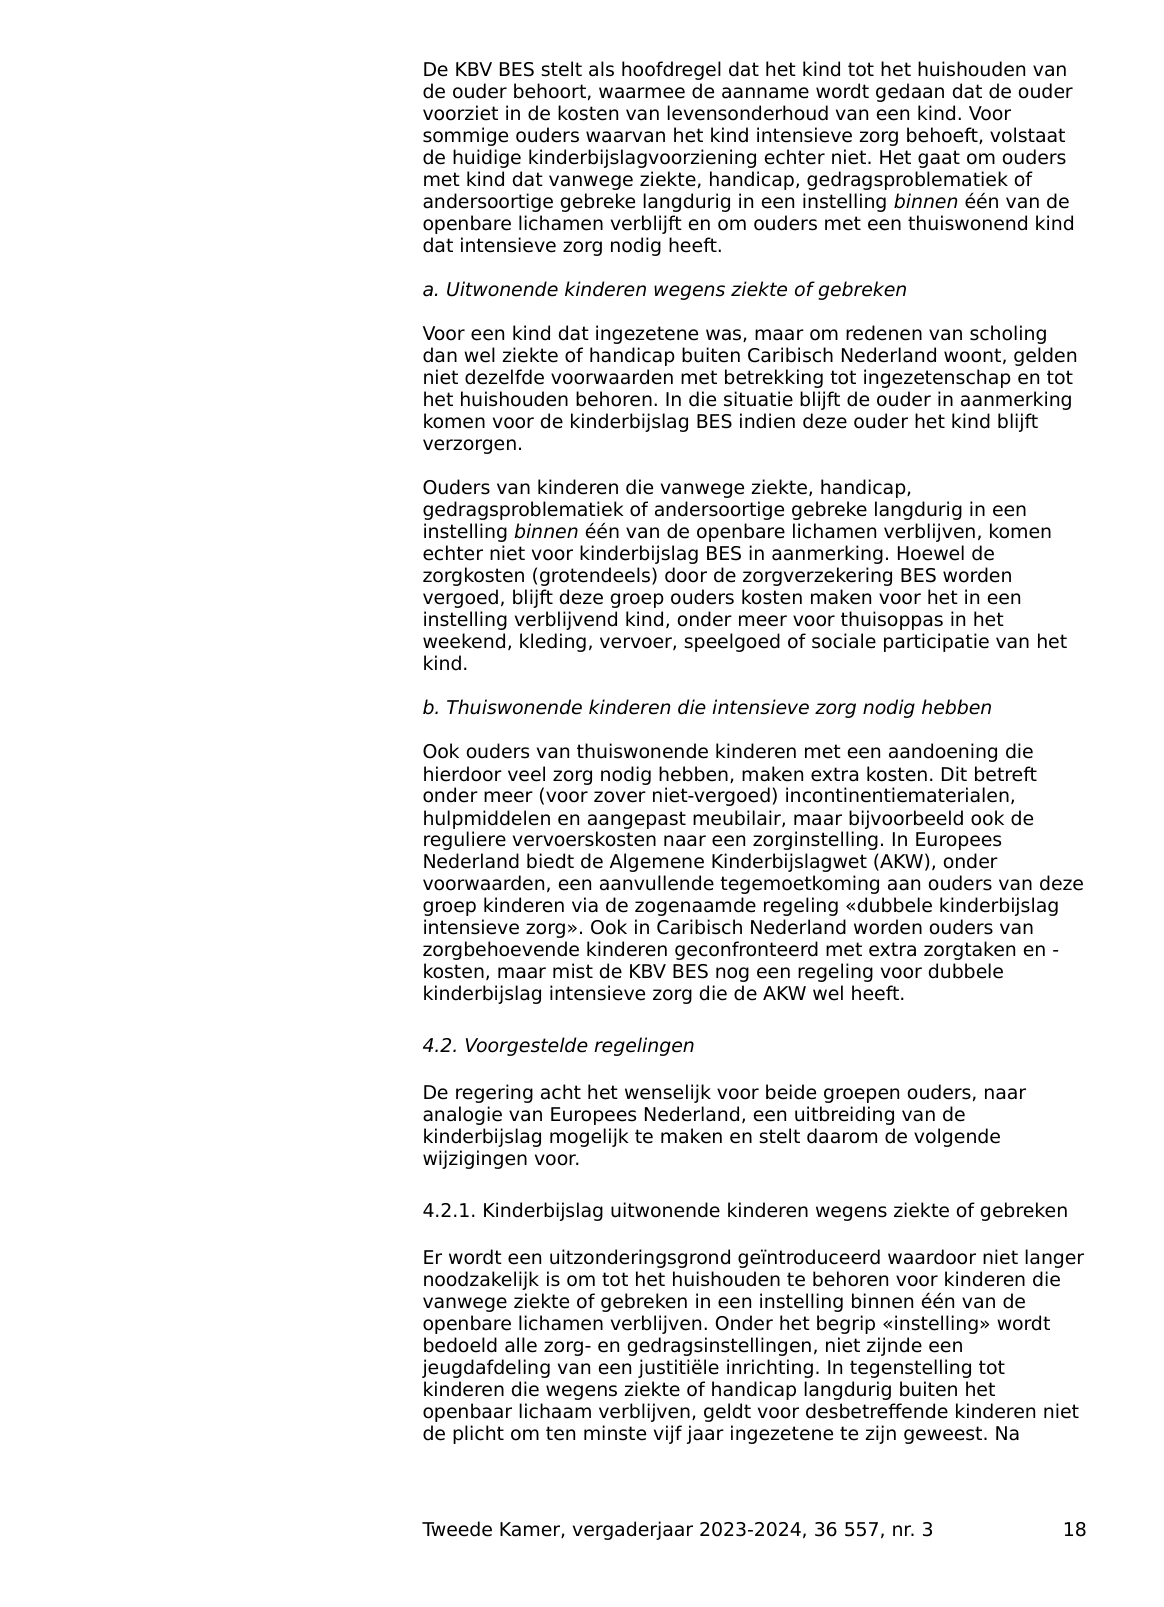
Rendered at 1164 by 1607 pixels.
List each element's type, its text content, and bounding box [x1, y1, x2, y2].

text Er wordt een uitzonderingsgrond geïntroduceerd waardoor niet langer noodzakelijk is om tot het huishouden te behoren voor kinderen die vanwege ziekte of gebreken in een instelling binnen één van de openbare lichamen verblijven. Onder het begrip «instelling» wordt bedoeld alle zorg- en gedragsinstellingen, niet zijnde een jeugdafdeling van een justitiële inrichting. In tegenstelling tot kinderen die wegens ziekte of handicap langdurig buiten het openbaar lichaam verblijven, geldt voor desbetreffende kinderen niet de plicht om ten minste vijf jaar ingezetene te zijn geweest. Na [422, 1247, 1087, 1445]
subtitle b. Thuiswonende kinderen die intensieve zorg nodig hebben [422, 697, 1087, 719]
subtitle 4.2.1. Kinderbijslag uitwonende kinderen wegens ziekte of gebreken [422, 1200, 1087, 1222]
subtitle 4.2. Voorgestelde regelingen [422, 1035, 1087, 1057]
text De KBV BES stelt als hoofdregel dat het kind tot het huishouden van de ouder behoort, waarmee de aanname wordt gedaan dat de ouder voorziet in de kosten van levensonderhoud van een kind. Voor sommige ouders waarvan het kind intensieve zorg behoeft, volstaat de huidige kinderbijslagvoorziening echter niet. Het gaat om ouders met kind dat vanwege ziekte, handicap, gedragsproblematiek of andersoortige gebreke langdurig in een instelling binnen één van de openbare lichamen verblijft en om ouders met een thuiswonend kind dat intensieve zorg nodig heeft. [422, 59, 1087, 257]
text Ouders van kinderen die vanwege ziekte, handicap, gedragsproblematiek of andersoortige gebreke langdurig in een instelling binnen één van de openbare lichamen verblijven, komen echter niet voor kinderbijslag BES in aanmerking. Hoewel de zorgkosten (grotendeels) door de zorgverzekering BES worden vergoed, blijft deze groep ouders kosten maken voor het in een instelling verblijvend kind, onder meer voor thuisoppas in het weekend, kleding, vervoer, speelgoed of sociale participatie van het kind. [422, 477, 1087, 675]
text Voor een kind dat ingezetene was, maar om redenen van scholing dan wel ziekte of handicap buiten Caribisch Nederland woont, gelden niet dezelfde voorwaarden met betrekking tot ingezetenschap en tot het huishouden behoren. In die situatie blijft de ouder in aanmerking komen voor de kinderbijslag BES indien deze ouder het kind blijft verzorgen. [422, 323, 1087, 455]
subtitle a. Uitwonende kinderen wegens ziekte of gebreken [422, 279, 1087, 301]
text De regering acht het wenselijk voor beide groepen ouders, naar analogie van Europees Nederland, een uitbreiding van de kinderbijslag mogelijk te maken en stelt daarom de volgende wijzigingen voor. [422, 1082, 1087, 1170]
text Ook ouders van thuiswonende kinderen met een aandoening die hierdoor veel zorg nodig hebben, maken extra kosten. Dit betreft onder meer (voor zover niet-vergoed) incontinentiematerialen, hulpmiddelen en aangepast meubilair, maar bijvoorbeeld ook de reguliere vervoerskosten naar een zorginstelling. In Europees Nederland biedt de Algemene Kinderbijslagwet (AKW), onder voorwaarden, een aanvullende tegemoetkoming aan ouders van deze groep kinderen via de zogenaamde regeling «dubbele kinderbijslag intensieve zorg». Ook in Caribisch Nederland worden ouders van zorgbehoevende kinderen geconfronteerd met extra zorgtaken en -kosten, maar mist de KBV BES nog een regeling voor dubbele kinderbijslag intensieve zorg die de AKW wel heeft. [422, 741, 1087, 1005]
